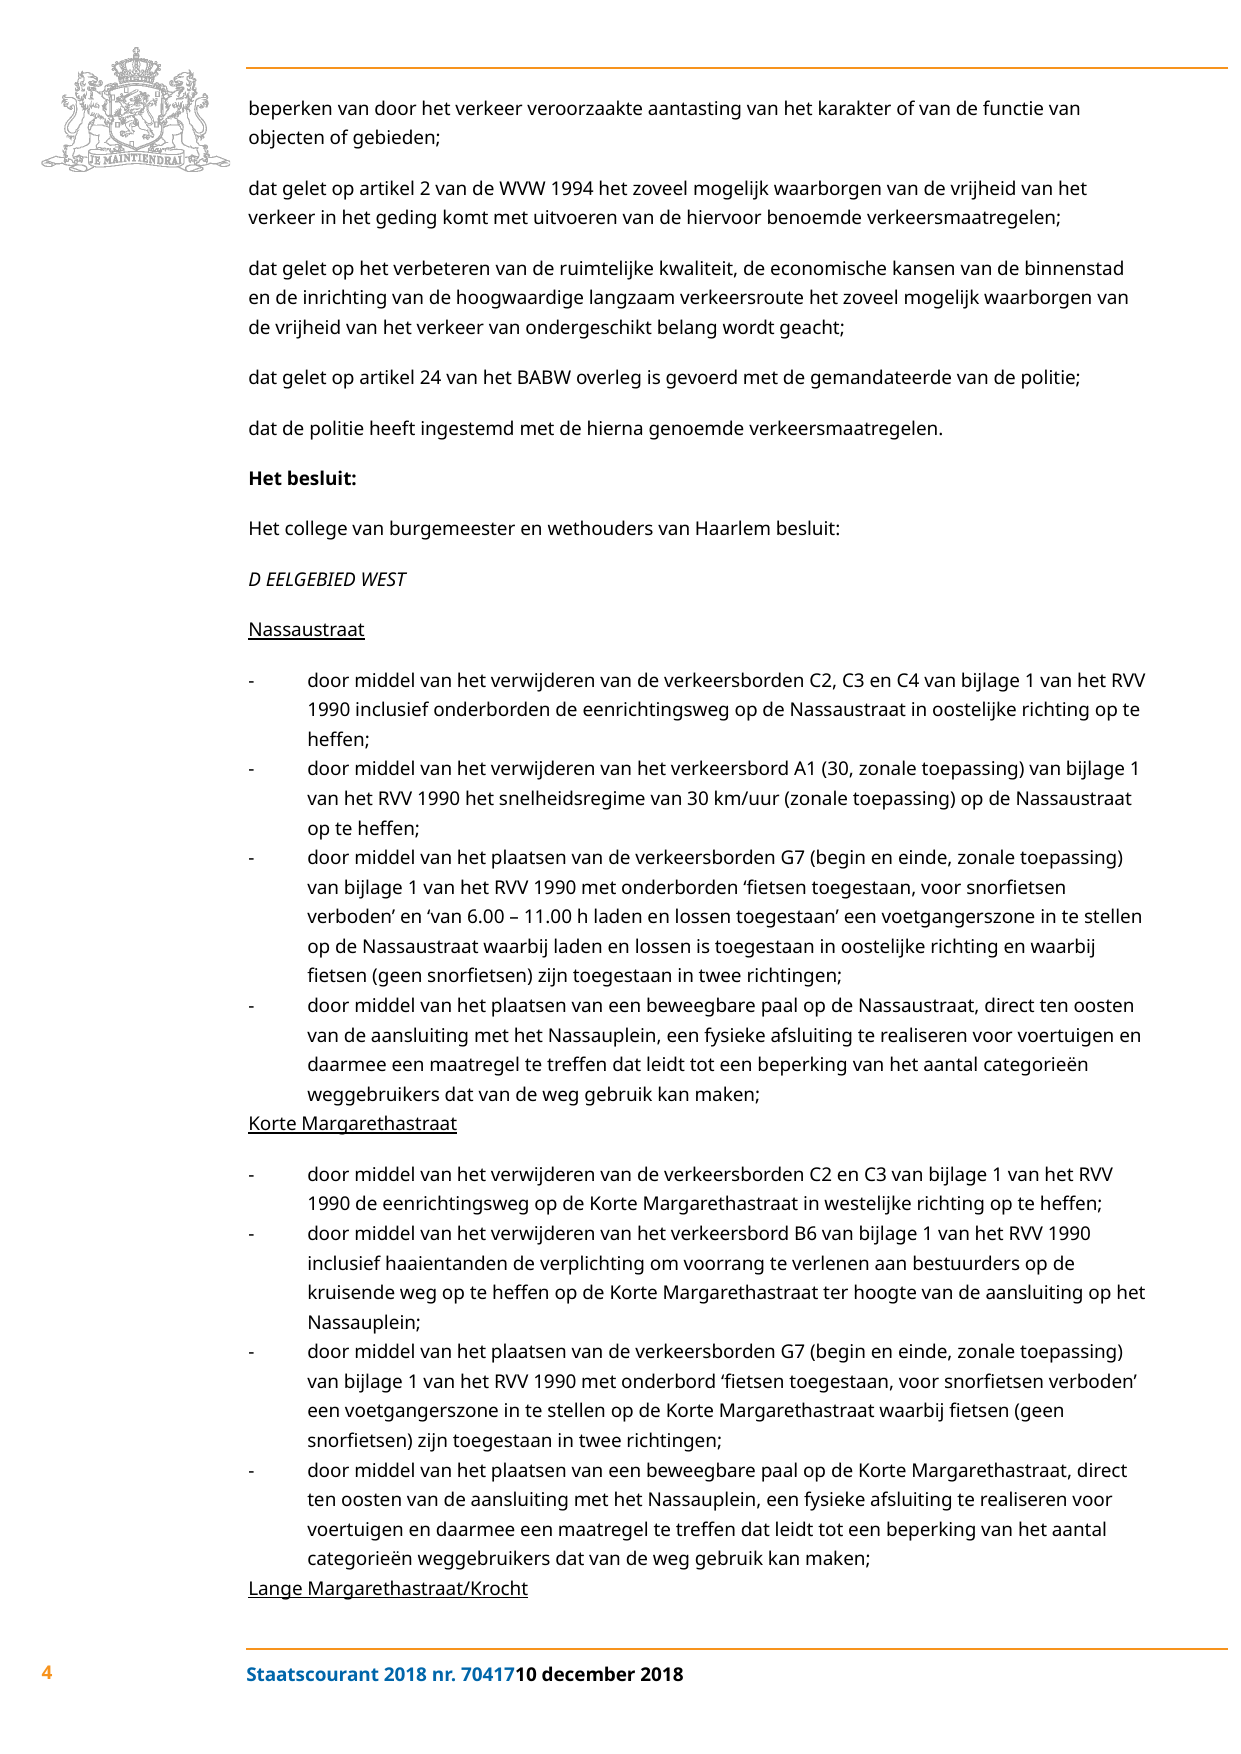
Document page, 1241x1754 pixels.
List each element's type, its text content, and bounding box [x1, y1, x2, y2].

text Het college van burgemeester en wethouders van Haarlem besluit: [248, 516, 1152, 541]
list door middel van het plaatsen van een beweegbare paal op de Nassaustraat, direct ten oosten van de aansluiting met het Nassauplein, een fysieke afsluiting te realiseren voor voertuigen en daarmee een maatregel te treffen dat leidt tot een beperking van het aantal categorieën weggebruikers dat van de weg gebruik kan maken; [248, 992, 1152, 1107]
list door middel van het plaatsen van de verkeersborden G7 (begin en einde, zonale toepassing) van bijlage 1 van het RVV 1990 met onderbord ‘fietsen toegestaan, voor snorfietsen verboden’ een voetgangerszone in te stellen op de Korte Margarethastraat waarbij fietsen (geen snorfietsen) zijn toegestaan in twee richtingen; [248, 1338, 1152, 1453]
list door middel van het verwijderen van het verkeersbord B6 van bijlage 1 van het RVV 1990 inclusief haaientanden de verplichting om voorrang te verlenen aan bestuurders op de kruisende weg op te heffen op de Korte Margarethastraat ter hoogte van de aansluiting op het Nassauplein; [248, 1220, 1152, 1335]
list door middel van het verwijderen van de verkeersborden C2, C3 en C4 van bijlage 1 van het RVV 1990 inclusief onderborden de eenrichtingsweg op de Nassaustraat in oostelijke richting op te heffen; [248, 667, 1152, 752]
list door middel van het verwijderen van de verkeersborden C2 en C3 van bijlage 1 van het RVV 1990 de eenrichtingsweg op de Korte Margarethastraat in westelijke richting op te heffen; [248, 1161, 1152, 1216]
text beperken van door het verkeer veroorzaakte aantasting van het karakter of van de functie van objecten of gebieden; [248, 95, 1152, 150]
text D EELGEBIED WEST [248, 566, 1152, 592]
text dat de politie heeft ingestemd met de hierna genoemde verkeersmaatregelen. [248, 415, 1152, 441]
list door middel van het plaatsen van de verkeersborden G7 (begin en einde, zonale toepassing) van bijlage 1 van het RVV 1990 met onderborden ‘fietsen toegestaan, voor snorfietsen verboden’ en ‘van 6.00 – 11.00 h laden en lossen toegestaan’ een voetgangerszone in te stellen op de Nassaustraat waarbij laden en lossen is toegestaan in oostelijke richting en waarbij fietsen (geen snorfietsen) zijn toegestaan in twee richtingen; [248, 844, 1152, 988]
text dat gelet op artikel 24 van het BABW overleg is gevoerd met de gemandateerde van de politie; [248, 364, 1152, 390]
text Korte Margarethastraat [248, 1111, 1152, 1136]
text Nassaustraat [248, 616, 1152, 642]
text Lange Margarethastraat/Krocht [248, 1575, 1152, 1601]
text dat gelet op artikel 2 van de WVW 1994 het zoveel mogelijk waarborgen van de vrijheid van het verkeer in het geding komt met uitvoeren van de hiervoor benoemde verkeersmaatregelen; [248, 175, 1152, 230]
picture [41, 47, 231, 172]
text Het besluit: [248, 465, 1152, 491]
list door middel van het verwijderen van het verkeersbord A1 (30, zonale toepassing) van bijlage 1 van het RVV 1990 het snelheidsregime van 30 km/uur (zonale toepassing) op de Nassaustraat op te heffen; [248, 756, 1152, 841]
list door middel van het plaatsen van een beweegbare paal op de Korte Margarethastraat, direct ten oosten van de aansluiting met het Nassauplein, een fysieke afsluiting te realiseren voor voertuigen en daarmee een maatregel te treffen dat leidt tot een beperking van het aantal categorieën weggebruikers dat van de weg gebruik kan maken; [248, 1457, 1152, 1571]
text dat gelet op het verbeteren van de ruimtelijke kwaliteit, de economische kansen van de binnenstad en de inrichting van de hoogwaardige langzaam verkeersroute het zoveel mogelijk waarborgen van de vrijheid van het verkeer van ondergeschikt belang wordt geacht; [248, 255, 1152, 340]
